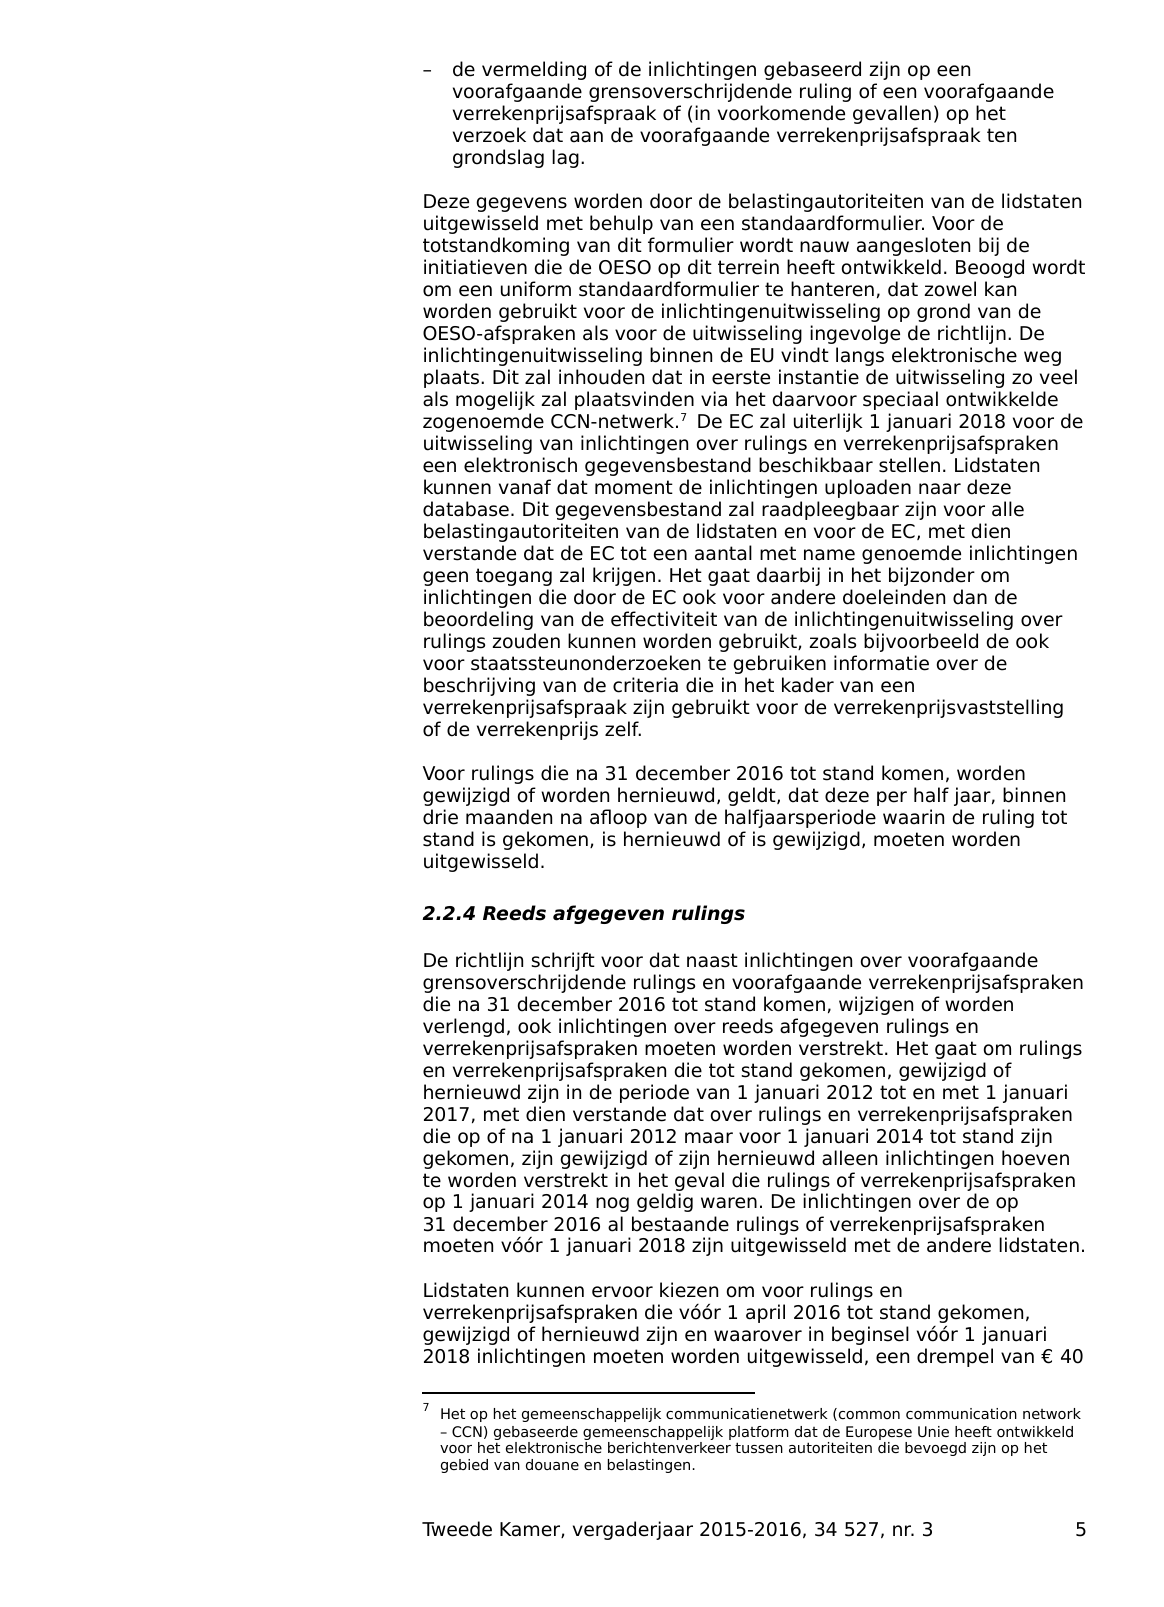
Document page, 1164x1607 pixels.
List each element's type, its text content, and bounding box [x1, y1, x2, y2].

text Lidstaten kunnen ervoor kiezen om voor rulings en verrekenprijsafspraken die vóór 1 april 2016 tot stand gekomen, gewijzigd of hernieuwd zijn en waarover in beginsel vóór 1 januari 2018 inlichtingen moeten worden uitgewisseld, een drempel van € 40 [422, 1279, 1087, 1367]
text Het op het gemeenschappelijk communicatienetwerk (common communication network – CCN) gebaseerde gemeenschappelijk platform dat de Europese Unie heeft ontwikkeld voor het elektronische berichtenverkeer tussen autoriteiten die bevoegd zijn op het gebied van douane en belastingen. [422, 1402, 1087, 1474]
text De richtlijn schrijft voor dat naast inlichtingen over voorafgaande grensoverschrijdende rulings en voorafgaande verrekenprijsafspraken die na 31 december 2016 tot stand komen, wijzigen of worden verlengd, ook inlichtingen over reeds afgegeven rulings en verrekenprijsafspraken moeten worden verstrekt. Het gaat om rulings en verrekenprijsafspraken die tot stand gekomen, gewijzigd of hernieuwd zijn in de periode van 1 januari 2012 tot en met 1 januari 2017, met dien verstande dat over rulings en verrekenprijsafspraken die op of na 1 januari 2012 maar voor 1 januari 2014 tot stand zijn gekomen, zijn gewijzigd of zijn hernieuwd alleen inlichtingen hoeven te worden verstrekt in het geval die rulings of verrekenprijsafspraken op 1 januari 2014 nog geldig waren. De inlichtingen over de op 31 december 2016 al bestaande rulings of verrekenprijsafspraken moeten vóór 1 januari 2018 zijn uitgewisseld met de andere lidstaten. [422, 950, 1087, 1257]
text Voor rulings die na 31 december 2016 tot stand komen, worden gewijzigd of worden hernieuwd, geldt, dat deze per half jaar, binnen drie maanden na afloop van de halfjaarsperiode waarin de ruling tot stand is gekomen, is hernieuwd of is gewijzigd, moeten worden uitgewisseld. [422, 763, 1087, 873]
text – de vermelding of de inlichtingen gebaseerd zijn op een voorafgaande grensoverschrijdende ruling of een voorafgaande verrekenprijsafspraak of (in voorkomende gevallen) op het verzoek dat aan de voorafgaande verrekenprijsafspraak ten grondslag lag. [422, 59, 1087, 169]
text Deze gegevens worden door de belastingautoriteiten van de lidstaten uitgewisseld met behulp van een standaardformulier. Voor de totstandkoming van dit formulier wordt nauw aangesloten bij de initiatieven die de OESO op dit terrein heeft ontwikkeld. Beoogd wordt om een uniform standaardformulier te hanteren, dat zowel kan worden gebruikt voor de inlichtingenuitwisseling op grond van de OESO-afspraken als voor de uitwisseling ingevolge de richtlijn. De inlichtingenuitwisseling binnen de EU vindt langs elektronische weg plaats. Dit zal inhouden dat in eerste instantie de uitwisseling zo veel als mogelijk zal plaatsvinden via het daarvoor speciaal ontwikkelde zogenoemde CCN-netwerk. De EC zal uiterlijk 1 januari 2018 voor de uitwisseling van inlichtingen over rulings en verrekenprijsafspraken een elektronisch gegevensbestand beschikbaar stellen. Lidstaten kunnen vanaf dat moment de inlichtingen uploaden naar deze database. Dit gegevensbestand zal raadpleegbaar zijn voor alle belastingautoriteiten van de lidstaten en voor de EC, met dien verstande dat de EC tot een aantal met name genoemde inlichtingen geen toegang zal krijgen. Het gaat daarbij in het bijzonder om inlichtingen die door de EC ook voor andere doeleinden dan de beoordeling van de effectiviteit van de inlichtingenuitwisseling over rulings zouden kunnen worden gebruikt, zoals bijvoorbeeld de ook voor staatssteunonderzoeken te gebruiken informatie over de beschrijving van de criteria die in het kader van een verrekenprijsafspraak zijn gebruikt voor de verrekenprijsvaststelling of de verrekenprijs zelf. [422, 191, 1087, 741]
subtitle 2.2.4 Reeds afgegeven rulings [422, 903, 1087, 925]
